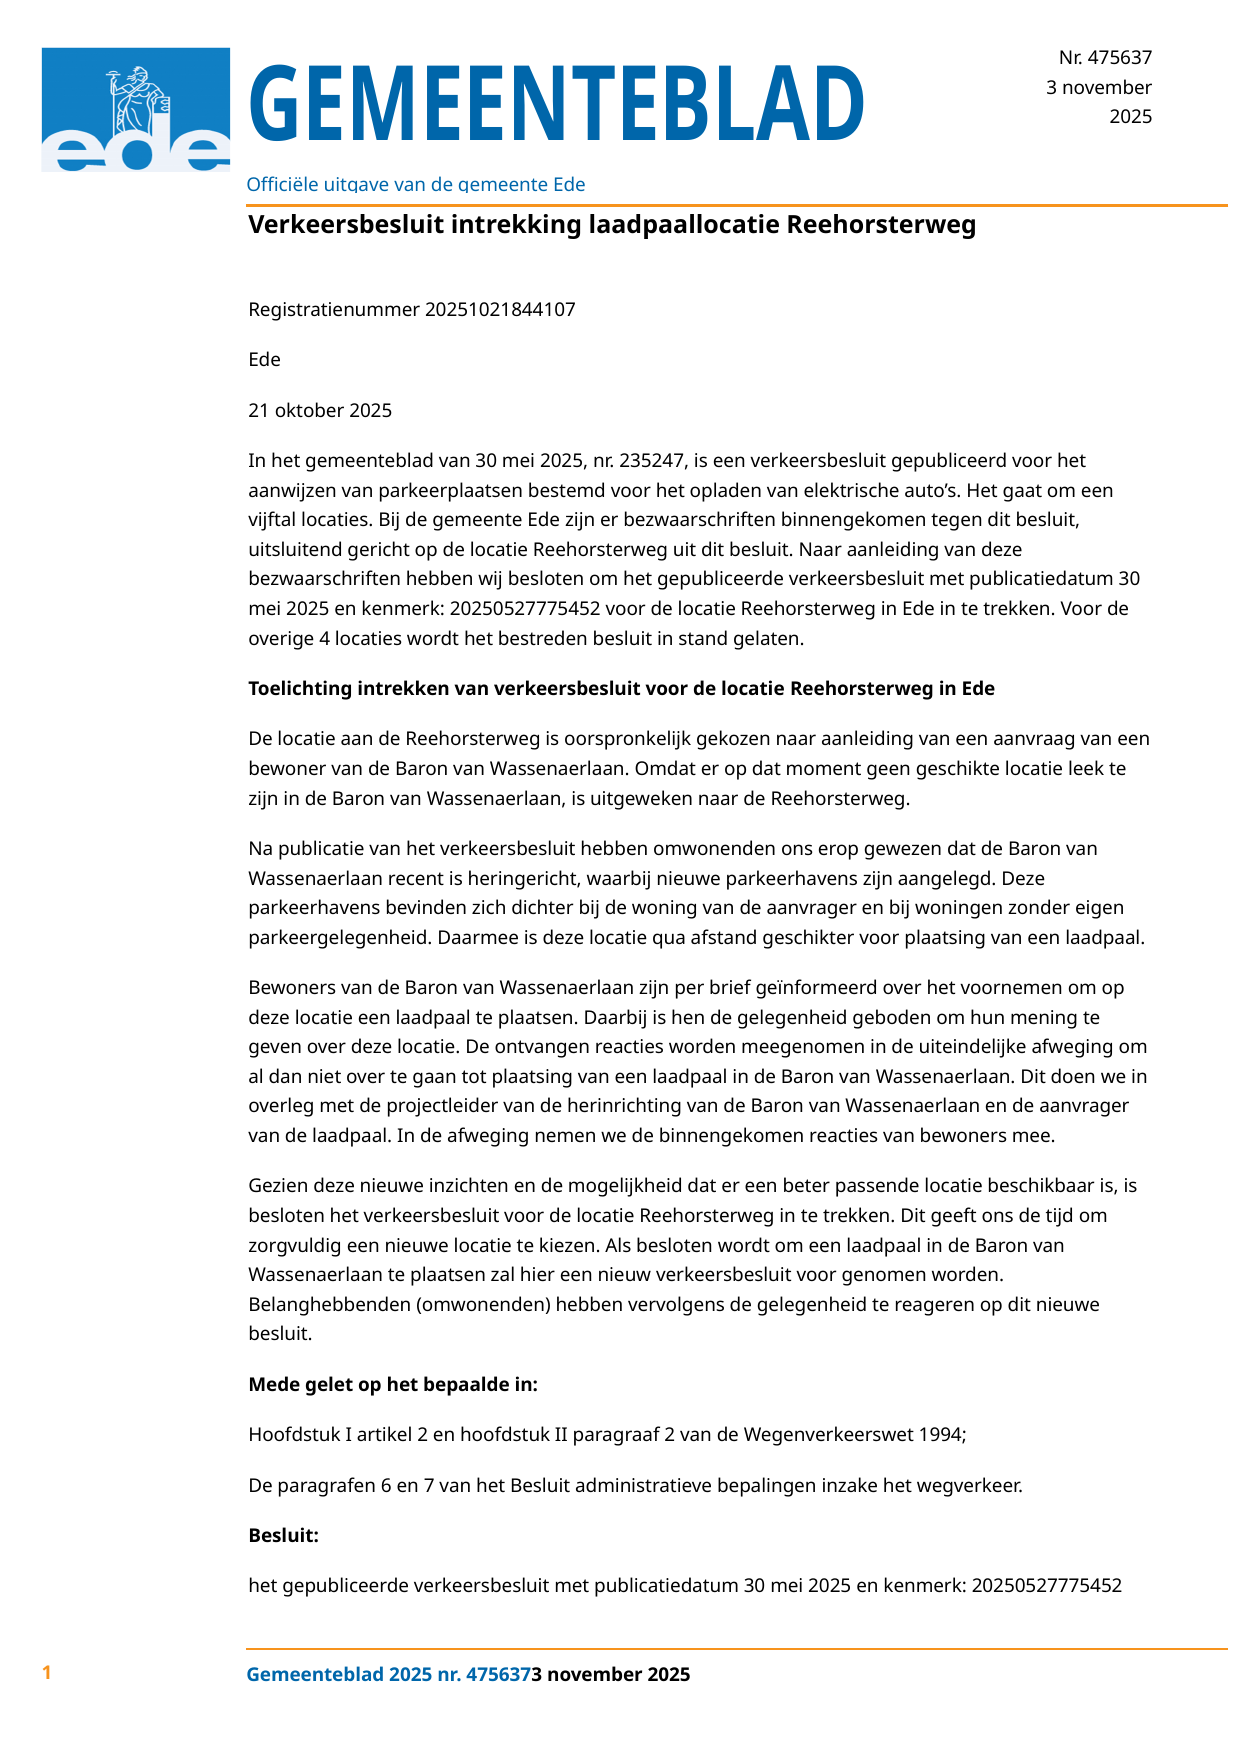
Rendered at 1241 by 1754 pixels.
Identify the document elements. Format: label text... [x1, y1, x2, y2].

text Verkeersbesluit intrekking laadpaallocatie Reehorsterweg [248, 207, 1152, 241]
text Registratienummer 20251021844107 [248, 296, 1152, 322]
text Mede gelet op het bepaalde in: [248, 1371, 1152, 1397]
text Hoofdstuk I artikel 2 en hoofdstuk II paragraaf 2 van de Wegenverkeerswet 1994; [248, 1421, 1152, 1447]
text Toelichting intrekken van verkeersbesluit voor de locatie Reehorsterweg in Ede [248, 675, 1152, 701]
picture [41, 47, 231, 172]
text De paragrafen 6 en 7 van het Besluit administratieve bepalingen inzake het wegverkeer. [248, 1472, 1152, 1498]
text In het gemeenteblad van 30 mei 2025, nr. 235247, is een verkeersbesluit gepubliceerd voor het aanwijzen van parkeerplaatsen bestemd voor het opladen van elektrische auto’s. Het gaat om een vijftal locaties. Bij de gemeente Ede zijn er bezwaarschriften binnengekomen tegen dit besluit, uitsluitend gericht op de locatie Reehorsterweg uit dit besluit. Naar aanleiding van deze bezwaarschriften hebben wij besloten om het gepubliceerde verkeersbesluit met publicatiedatum 30 mei 2025 en kenmerk: 20250527775452 voor de locatie Reehorsterweg in Ede in te trekken. Voor de overige 4 locaties wordt het bestreden besluit in stand gelaten. [248, 447, 1152, 651]
text het gepubliceerde verkeersbesluit met publicatiedatum 30 mei 2025 en kenmerk: 20250527775452 [248, 1573, 1152, 1598]
text Ede [248, 346, 1152, 372]
text Gezien deze nieuwe inzichten en de mogelijkheid dat er een beter passende locatie beschikbaar is, is besloten het verkeersbesluit voor de locatie Reehorsterweg in te trekken. Dit geeft ons de tijd om zorgvuldig een nieuwe locatie te kiezen. Als besloten wordt om een laadpaal in de Baron van Wassenaerlaan te plaatsen zal hier een nieuw verkeersbesluit voor genomen worden. Belanghebbenden (omwonenden) hebben vervolgens de gelegenheid te reageren op dit nieuwe besluit. [248, 1173, 1152, 1346]
text Besluit: [248, 1522, 1152, 1548]
text De locatie aan de Reehorsterweg is oorspronkelijk gekozen naar aanleiding van een aanvraag van een bewoner van de Baron van Wassenaerlaan. Omdat er op dat moment geen geschikte locatie leek te zijn in de Baron van Wassenaerlaan, is uitgeweken naar de Reehorsterweg. [248, 726, 1152, 811]
text 21 oktober 2025 [248, 397, 1152, 423]
text Na publicatie van het verkeersbesluit hebben omwonenden ons erop gewezen dat de Baron van Wassenaerlaan recent is heringericht, waarbij nieuwe parkeerhavens zijn aangelegd. Deze parkeerhavens bevinden zich dichter bij de woning van de aanvrager en bij woningen zonder eigen parkeergelegenheid. Daarmee is deze locatie qua afstand geschikter voor plaatsing van een laadpaal. [248, 835, 1152, 950]
text Bewoners van de Baron van Wassenaerlaan zijn per brief geïnformeerd over het voornemen om op deze locatie een laadpaal te plaatsen. Daarbij is hen de gelegenheid geboden om hun mening te geven over deze locatie. De ontvangen reacties worden meegenomen in de uiteindelijke afweging om al dan niet over te gaan tot plaatsing van een laadpaal in de Baron van Wassenaerlaan. Dit doen we in overleg met de projectleider van de herinrichting van de Baron van Wassenaerlaan en de aanvrager van de laadpaal. In de afweging nemen we de binnengekomen reacties van bewoners mee. [248, 974, 1152, 1148]
